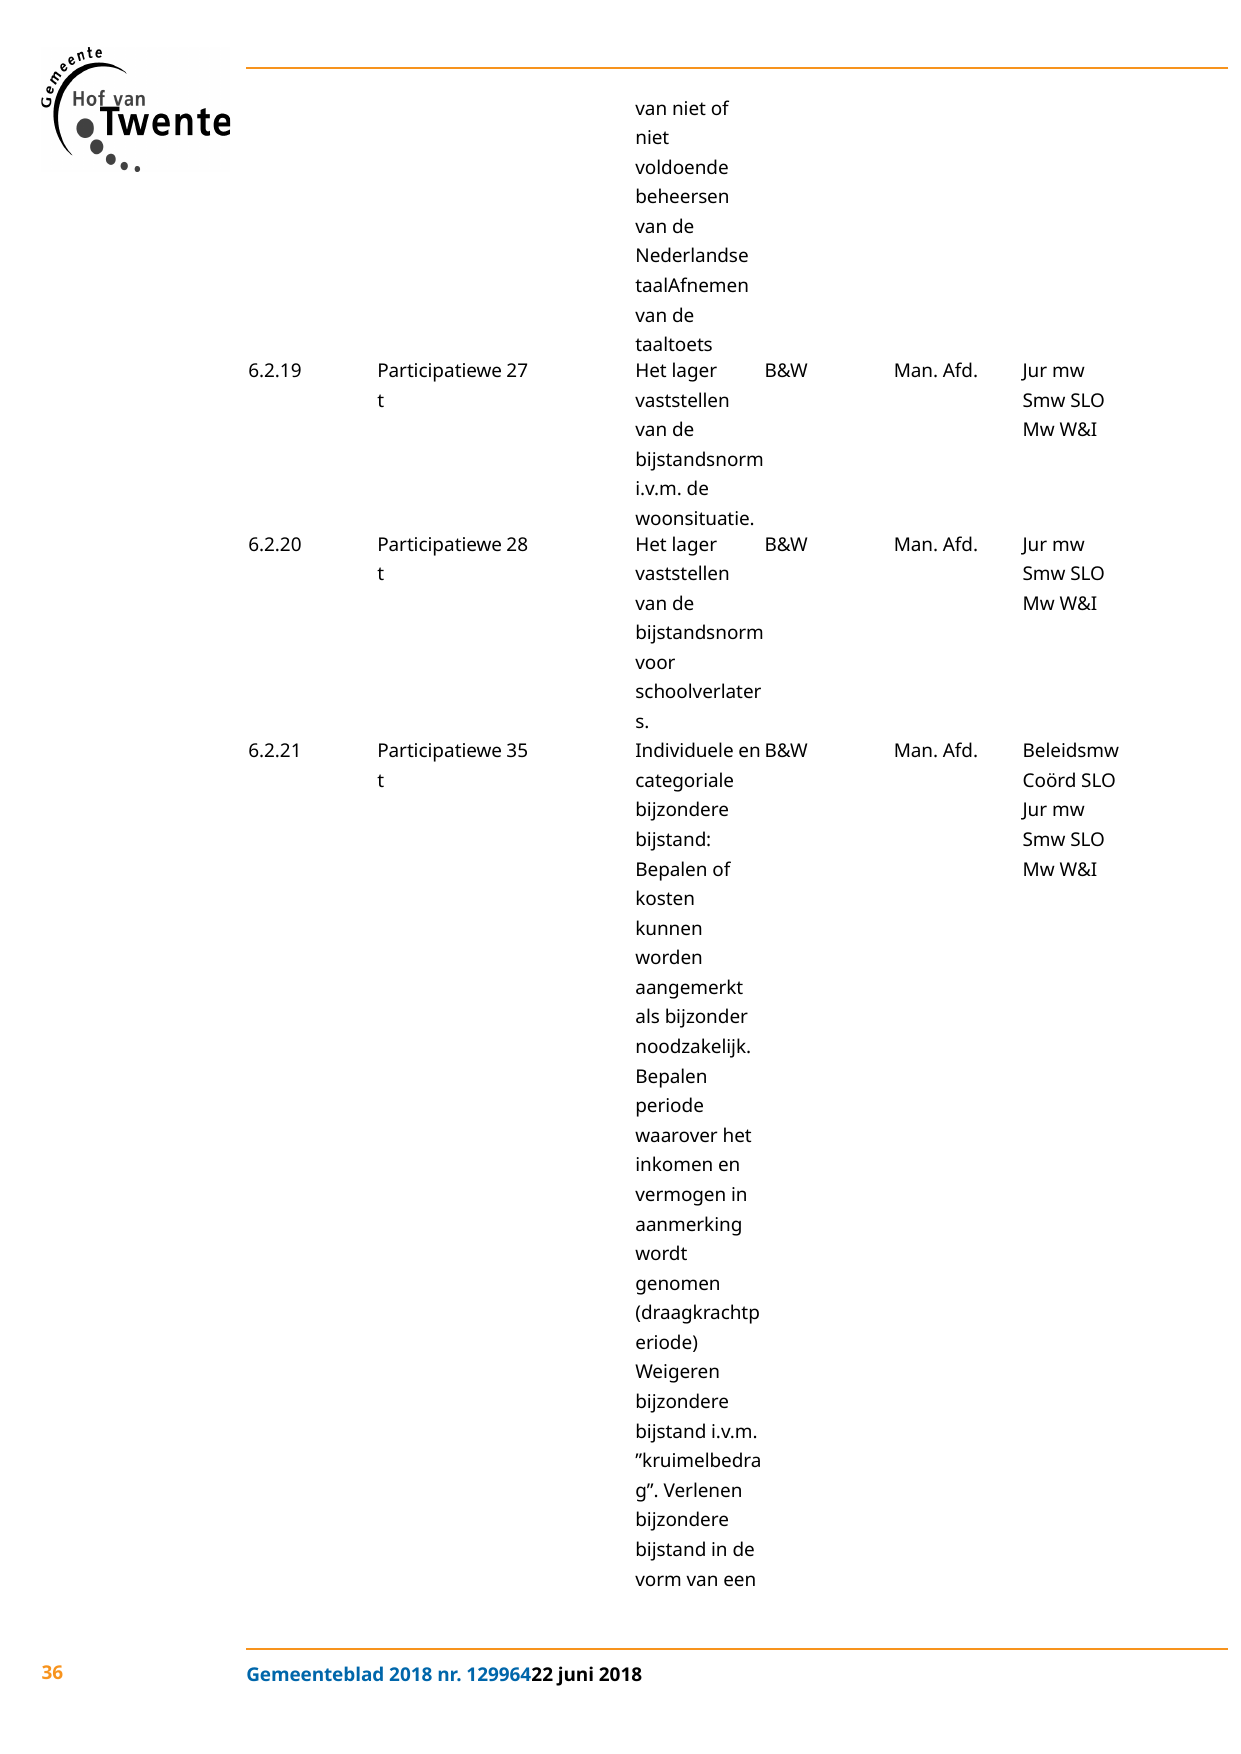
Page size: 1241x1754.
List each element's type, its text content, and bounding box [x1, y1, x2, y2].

table_cell Man. Afd. [894, 531, 1022, 734]
table_cell Het lager vaststellen van de bijstandsnorm i.v.m. de woonsituatie. [635, 357, 764, 531]
table_cell [248, 95, 377, 357]
table_cell 6.2.19 [248, 357, 377, 531]
table_header Individuele en categoriale bijzondere bijstand: Bepalen of kosten kunnen worden aangemerkt als bijzonder noodzakelijk. Bepalen periode waarover het inkomen en vermogen in aanmerking wordt genomen (draagkrachtperiode) Weigeren bijzondere bijstand i.v.m. ”kruimelbedrag”. Verlenen bijzondere bijstand in de vorm van een [635, 738, 764, 1591]
table_cell [894, 95, 1022, 357]
table_cell [506, 95, 635, 357]
table_header 6.2.21 [248, 738, 377, 1591]
table_cell B&W [764, 531, 893, 734]
table_header B&W [764, 738, 893, 1591]
table_cell Jur mw Smw SLO Mw W&I [1023, 531, 1152, 734]
table_header Participatiewet [377, 738, 506, 1591]
table_header Beleidsmw Coörd SLO Jur mw Smw SLO Mw W&I [1023, 738, 1152, 1591]
table_cell Participatiewet [377, 531, 506, 734]
table_cell B&W [764, 357, 893, 531]
table_cell 6.2.20 [248, 531, 377, 734]
table_header 35 [506, 738, 635, 1591]
table_cell 27 [506, 357, 635, 531]
table_cell Participatiewet [377, 357, 506, 531]
table_cell Jur mw Smw SLO Mw W&I [1023, 357, 1152, 531]
table_cell van niet of niet voldoende beheersen van de Nederlandse taalAfnemen van de taaltoets [635, 95, 764, 357]
table_cell Het lager vaststellen van de bijstandsnorm voor schoolverlaters. [635, 531, 764, 734]
table_cell [377, 95, 506, 357]
table_cell Man. Afd. [894, 357, 1022, 531]
table_cell [764, 95, 893, 357]
picture [41, 47, 231, 172]
table_cell [1023, 95, 1152, 357]
table_header Man. Afd. [894, 738, 1022, 1591]
table_cell 28 [506, 531, 635, 734]
